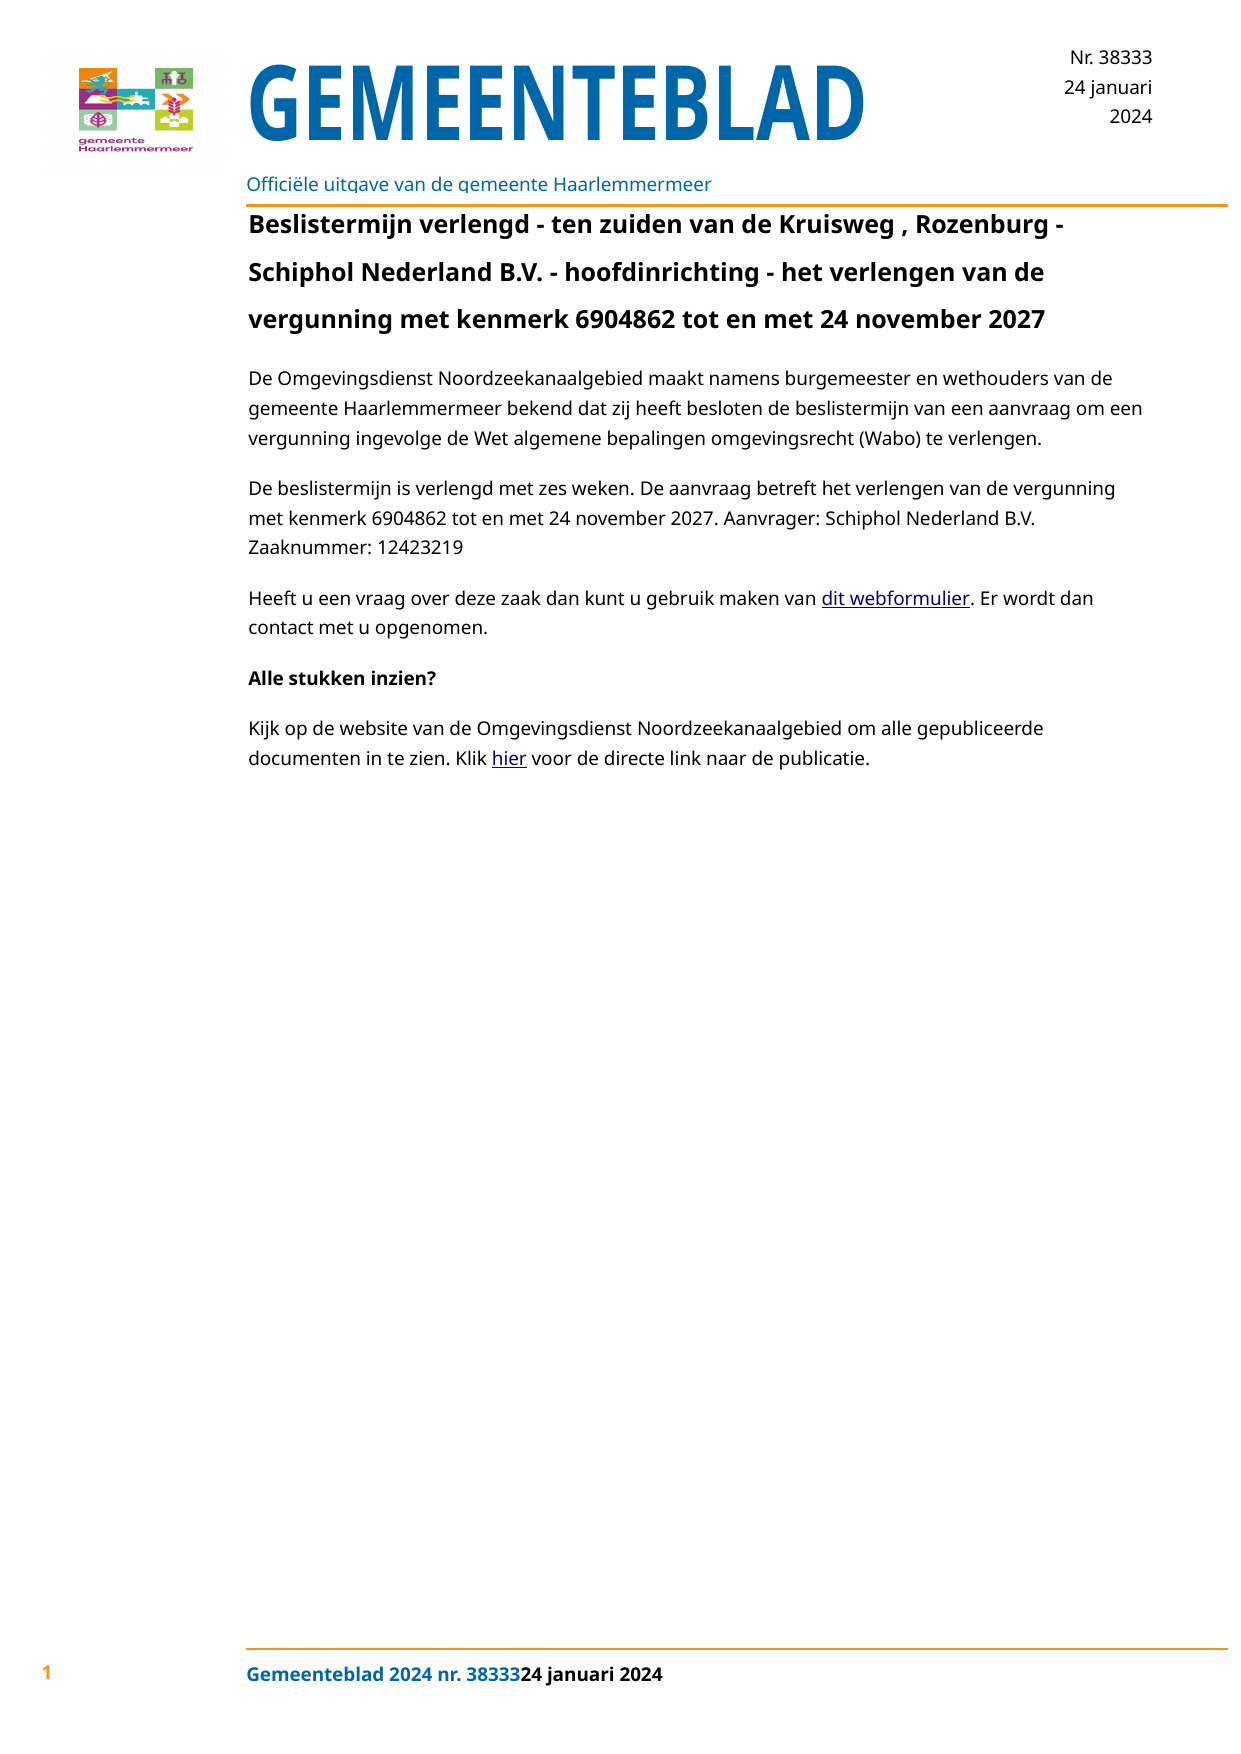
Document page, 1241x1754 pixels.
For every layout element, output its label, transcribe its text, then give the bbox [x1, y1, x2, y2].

text Heeft u een vraag over deze zaak dan kunt u gebruik maken van dit webformulier. Er wordt dan contact met u opgenomen. [248, 585, 1152, 640]
text Alle stukken inzien? [248, 665, 1152, 690]
text Beslistermijn verlengd - ten zuiden van de Kruisweg , Rozenburg - Schiphol Nederland B.V. - hoofdinrichting - het verlengen van de vergunning met kenmerk 6904862 tot en met 24 november 2027 [248, 207, 1152, 336]
text De beslistermijn is verlengd met zes weken. De aanvraag betreft het verlengen van de vergunning met kenmerk 6904862 tot en met 24 november 2027. Aanvrager: Schiphol Nederland B.V. Zaaknummer: 12423219 [248, 475, 1152, 560]
text Kijk op de website van de Omgevingsdienst Noordzeekanaalgebied om alle gepubliceerde documenten in te zien. Klik hier voor de directe link naar de publicatie. [248, 715, 1152, 770]
picture [41, 47, 231, 172]
text De Omgevingsdienst Noordzeekanaalgebied maakt namens burgemeester en wethouders van de gemeente Haarlemmermeer bekend dat zij heeft besloten de beslistermijn van een aanvraag om een vergunning ingevolge de Wet algemene bepalingen omgevingsrecht (Wabo) te verlengen. [248, 366, 1152, 450]
